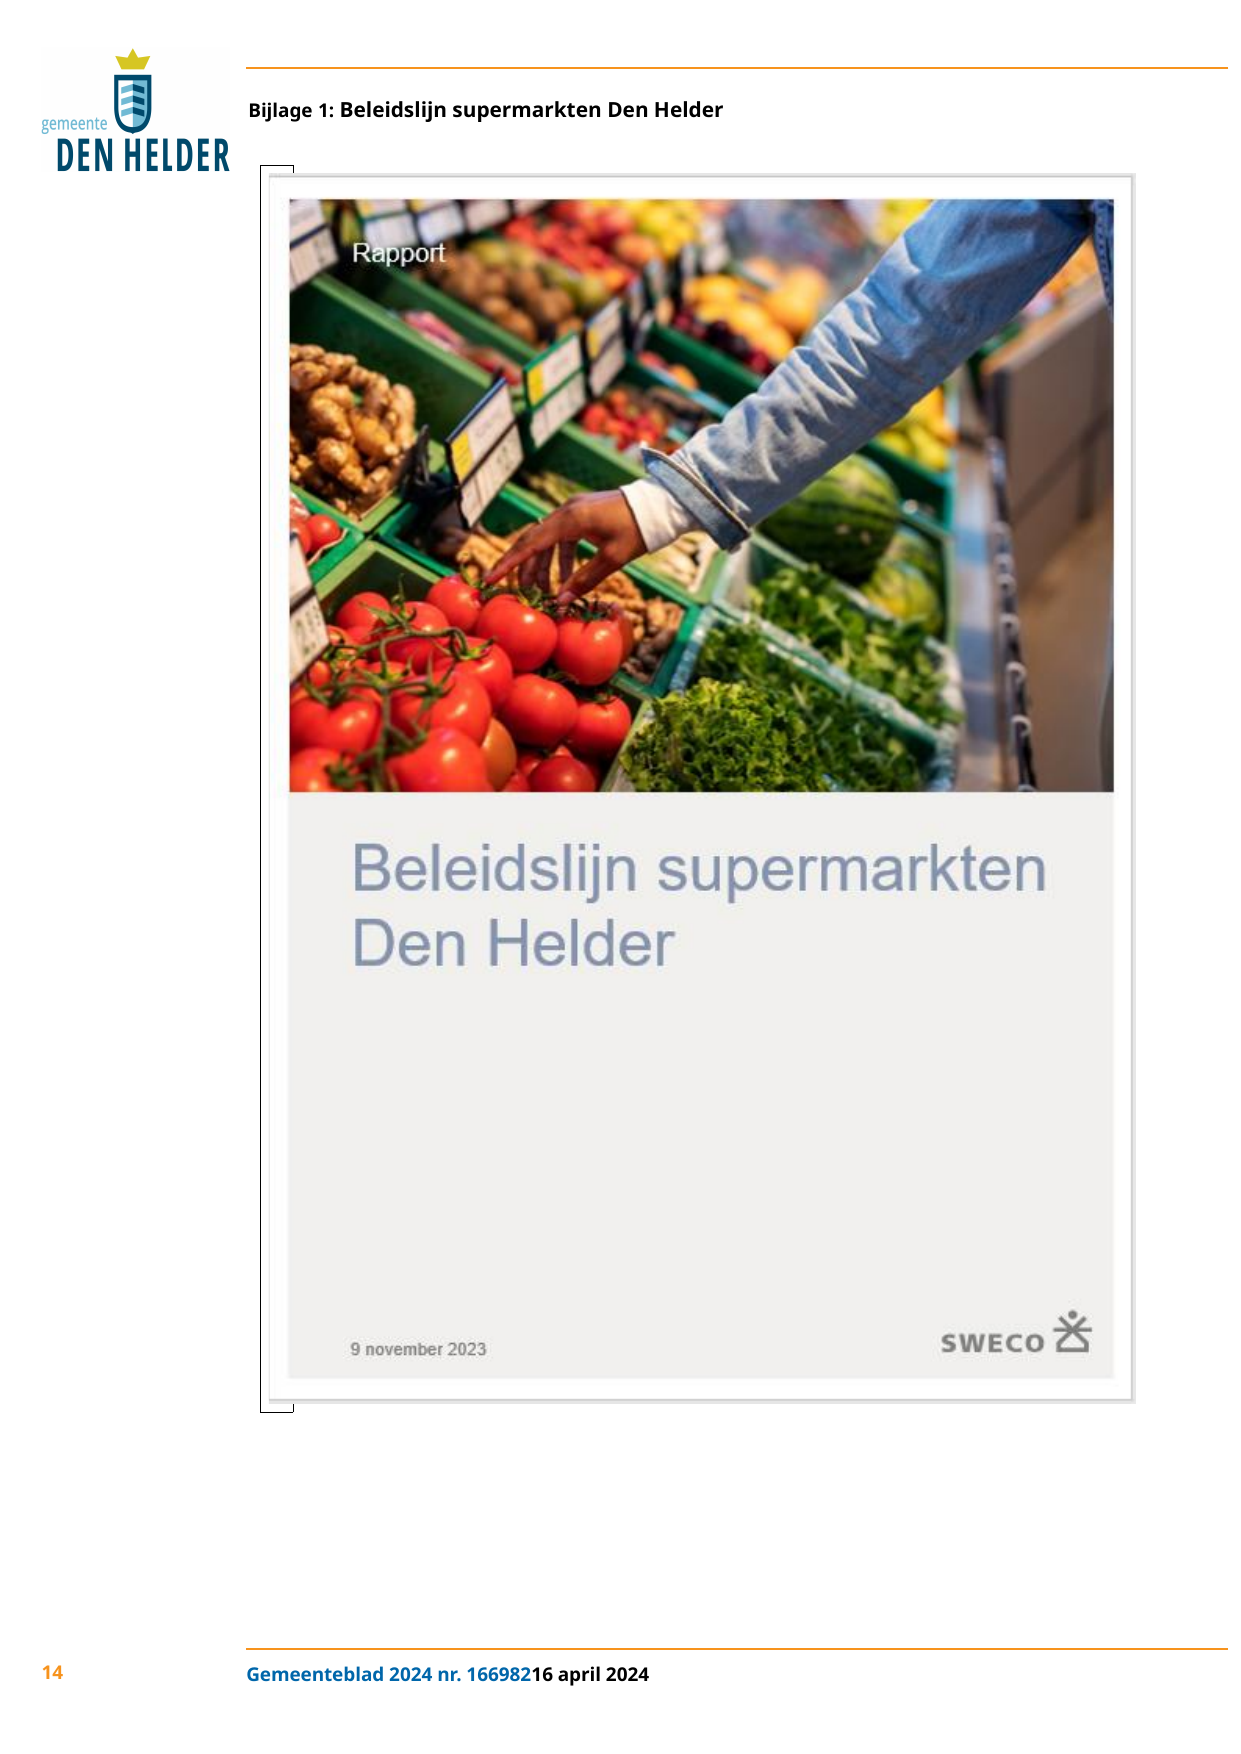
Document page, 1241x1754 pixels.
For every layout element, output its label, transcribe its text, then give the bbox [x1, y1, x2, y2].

picture [220, 160, 224, 172]
picture [100, 154, 106, 172]
picture [130, 157, 135, 172]
picture [182, 144, 187, 165]
text Bijlage 1: Beleidslijn supermarkten Den Helder [248, 95, 1152, 123]
picture [41, 47, 231, 172]
picture [268, 173, 1136, 1404]
picture [63, 144, 68, 165]
